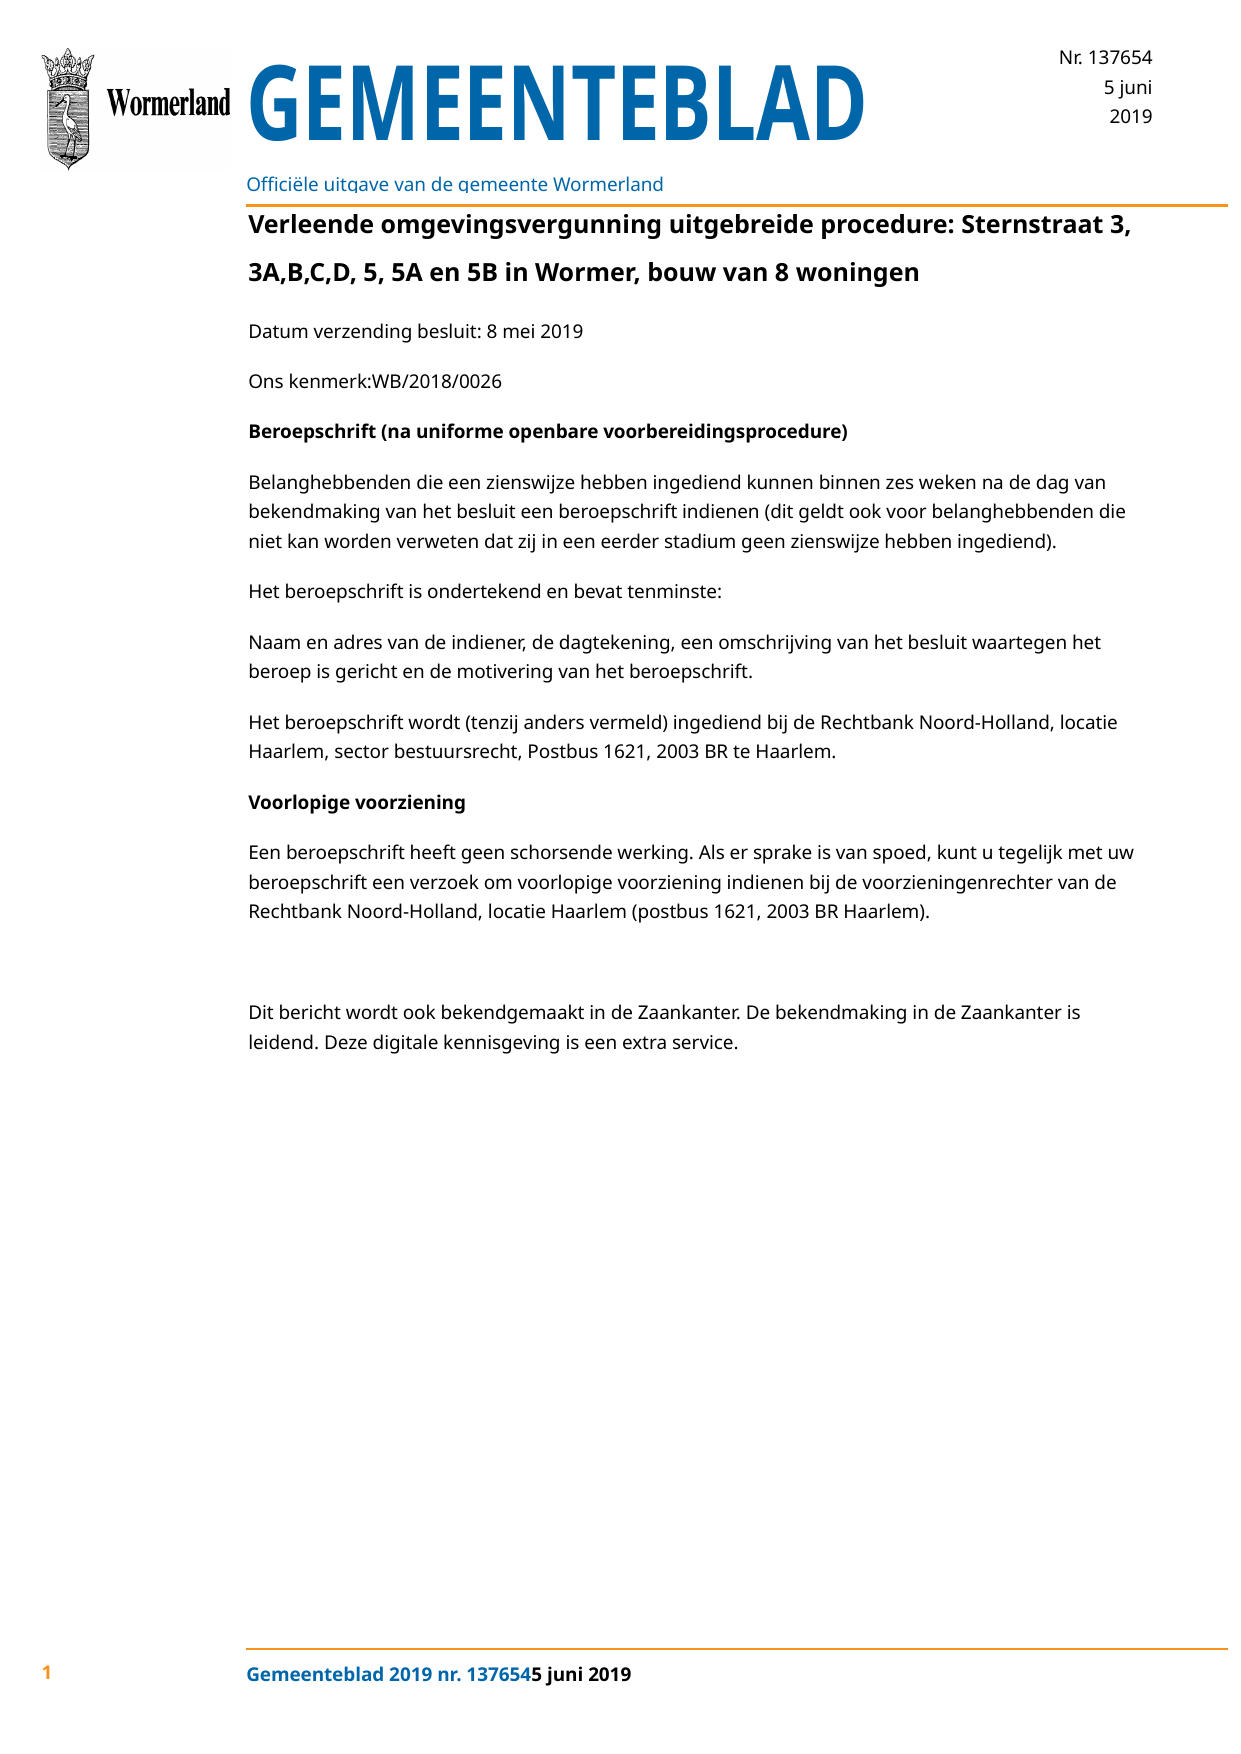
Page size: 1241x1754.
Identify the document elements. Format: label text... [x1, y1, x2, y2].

picture [41, 47, 231, 172]
text Datum verzending besluit: 8 mei 2019 [248, 318, 1152, 344]
text Voorlopige voorziening [248, 789, 1152, 815]
text Beroepschrift (na uniforme openbare voorbereidingsprocedure) [248, 419, 1152, 444]
text Ons kenmerk:WB/2018/0026 [248, 368, 1152, 394]
text Het beroepschrift is ondertekend en bevat tenminste: [248, 579, 1152, 604]
text Een beroepschrift heeft geen schorsende werking. Als er sprake is van spoed, kunt u tegelijk met uw beroepschrift een verzoek om voorlopige voorziening indienen bij de voorzieningenrechter van de Rechtbank Noord-Holland, locatie Haarlem (postbus 1621, 2003 BR Haarlem). [248, 839, 1152, 924]
text Naam en adres van de indiener, de dagtekening, een omschrijving van het besluit waartegen het beroep is gericht en de motivering van het beroepschrift. [248, 629, 1152, 684]
text Het beroepschrift wordt (tenzij anders vermeld) ingediend bij de Rechtbank Noord-Holland, locatie Haarlem, sector bestuursrecht, Postbus 1621, 2003 BR te Haarlem. [248, 709, 1152, 764]
text Verleende omgevingsvergunning uitgebreide procedure: Sternstraat 3, 3A,B,C,D, 5, 5A en 5B in Wormer, bouw van 8 woningen [248, 207, 1152, 288]
text Dit bericht wordt ook bekendgemaakt in de Zaankanter. De bekendmaking in de Zaankanter is leidend. Deze digitale kennisgeving is een extra service. [248, 999, 1152, 1055]
text Belanghebbenden die een zienswijze hebben ingediend kunnen binnen zes weken na de dag van bekendmaking van het besluit een beroepschrift indienen (dit geldt ook voor belanghebbenden die niet kan worden verweten dat zij in een eerder stadium geen zienswijze hebben ingediend). [248, 469, 1152, 554]
